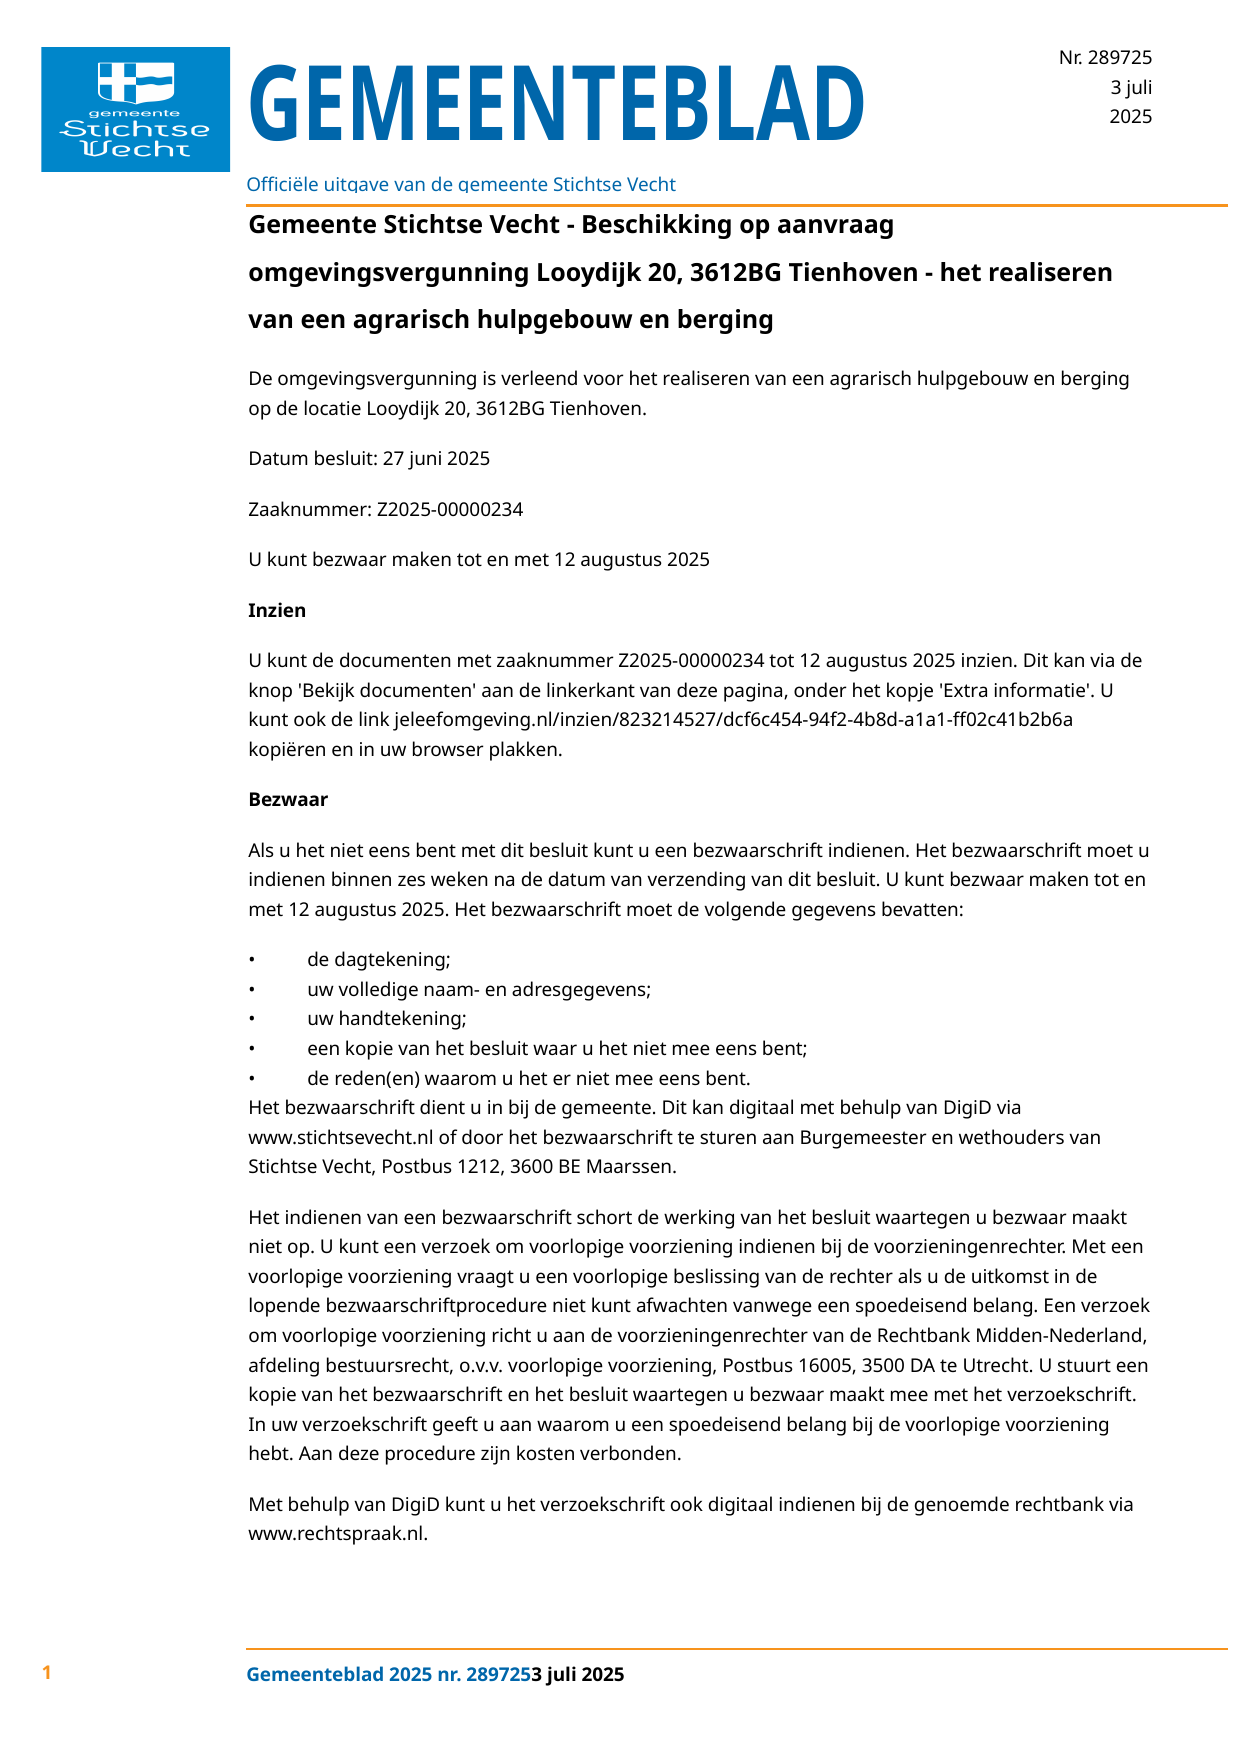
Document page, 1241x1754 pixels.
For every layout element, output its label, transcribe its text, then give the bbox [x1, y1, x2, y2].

text U kunt de documenten met zaaknummer Z2025-00000234 tot 12 augustus 2025 inzien. Dit kan via de knop 'Bekijk documenten' aan de linkerkant van deze pagina, onder het kopje 'Extra informatie'. U kunt ook de link jeleefomgeving.nl/inzien/823214527/dcf6c454-94f2-4b8d-a1a1-ff02c41b2b6a kopiëren en in uw browser plakken. [248, 647, 1152, 762]
list de reden(en) waarom u het er niet mee eens bent. [248, 1065, 1152, 1090]
list uw volledige naam- en adresgegevens; [248, 976, 1152, 1002]
text Het bezwaarschrift dient u in bij de gemeente. Dit kan digitaal met behulp van DigiD via www.stichtsevecht.nl of door het bezwaarschrift te sturen aan Burgemeester en wethouders van Stichtse Vecht, Postbus 1212, 3600 BE Maarssen. [248, 1094, 1152, 1179]
text Met behulp van DigiD kunt u het verzoekschrift ook digitaal indienen bij de genoemde rechtbank via www.rechtspraak.nl. [248, 1491, 1152, 1546]
text Het indienen van een bezwaarschrift schort de werking van het besluit waartegen u bezwaar maakt niet op. U kunt een verzoek om voorlopige voorziening indienen bij de voorzieningenrechter. Met een voorlopige voorziening vraagt u een voorlopige beslissing van de rechter als u de uitkomst in de lopende bezwaarschriftprocedure niet kunt afwachten vanwege een spoedeisend belang. Een verzoek om voorlopige voorziening richt u aan de voorzieningenrechter van de Rechtbank Midden-Nederland, afdeling bestuursrecht, o.v.v. voorlopige voorziening, Postbus 16005, 3500 DA te Utrecht. U stuurt een kopie van het bezwaarschrift en het besluit waartegen u bezwaar maakt mee met het verzoekschrift. In uw verzoekschrift geeft u aan waarom u een spoedeisend belang bij de voorlopige voorziening hebt. Aan deze procedure zijn kosten verbonden. [248, 1204, 1152, 1466]
picture [137, 63, 174, 103]
text Als u het niet eens bent met dit besluit kunt u een bezwaarschrift indienen. Het bezwaarschrift moet u indienen binnen zes weken na de datum van verzending van dit besluit. U kunt bezwaar maken tot en met 12 augustus 2025. Het bezwaarschrift moet de volgende gegevens bevatten: [248, 837, 1152, 922]
text Inzien [248, 597, 1152, 622]
text Bezwaar [248, 786, 1152, 812]
text Gemeente Stichtse Vecht - Beschikking op aanvraag omgevingsvergunning Looydijk 20, 3612BG Tienhoven - het realiseren van een agrarisch hulpgebouw en berging [248, 207, 1152, 336]
text U kunt bezwaar maken tot en met 12 augustus 2025 [248, 546, 1152, 572]
list uw handtekening; [248, 1006, 1152, 1031]
list een kopie van het besluit waar u het niet mee eens bent; [248, 1035, 1152, 1061]
list de dagtekening; [248, 946, 1152, 972]
text Zaaknummer: Z2025-00000234 [248, 496, 1152, 522]
text De omgevingsvergunning is verleend voor het realiseren van een agrarisch hulpgebouw en berging op de locatie Looydijk 20, 3612BG Tienhoven. [248, 366, 1152, 421]
text Datum besluit: 27 juni 2025 [248, 446, 1152, 471]
picture [99, 63, 135, 101]
